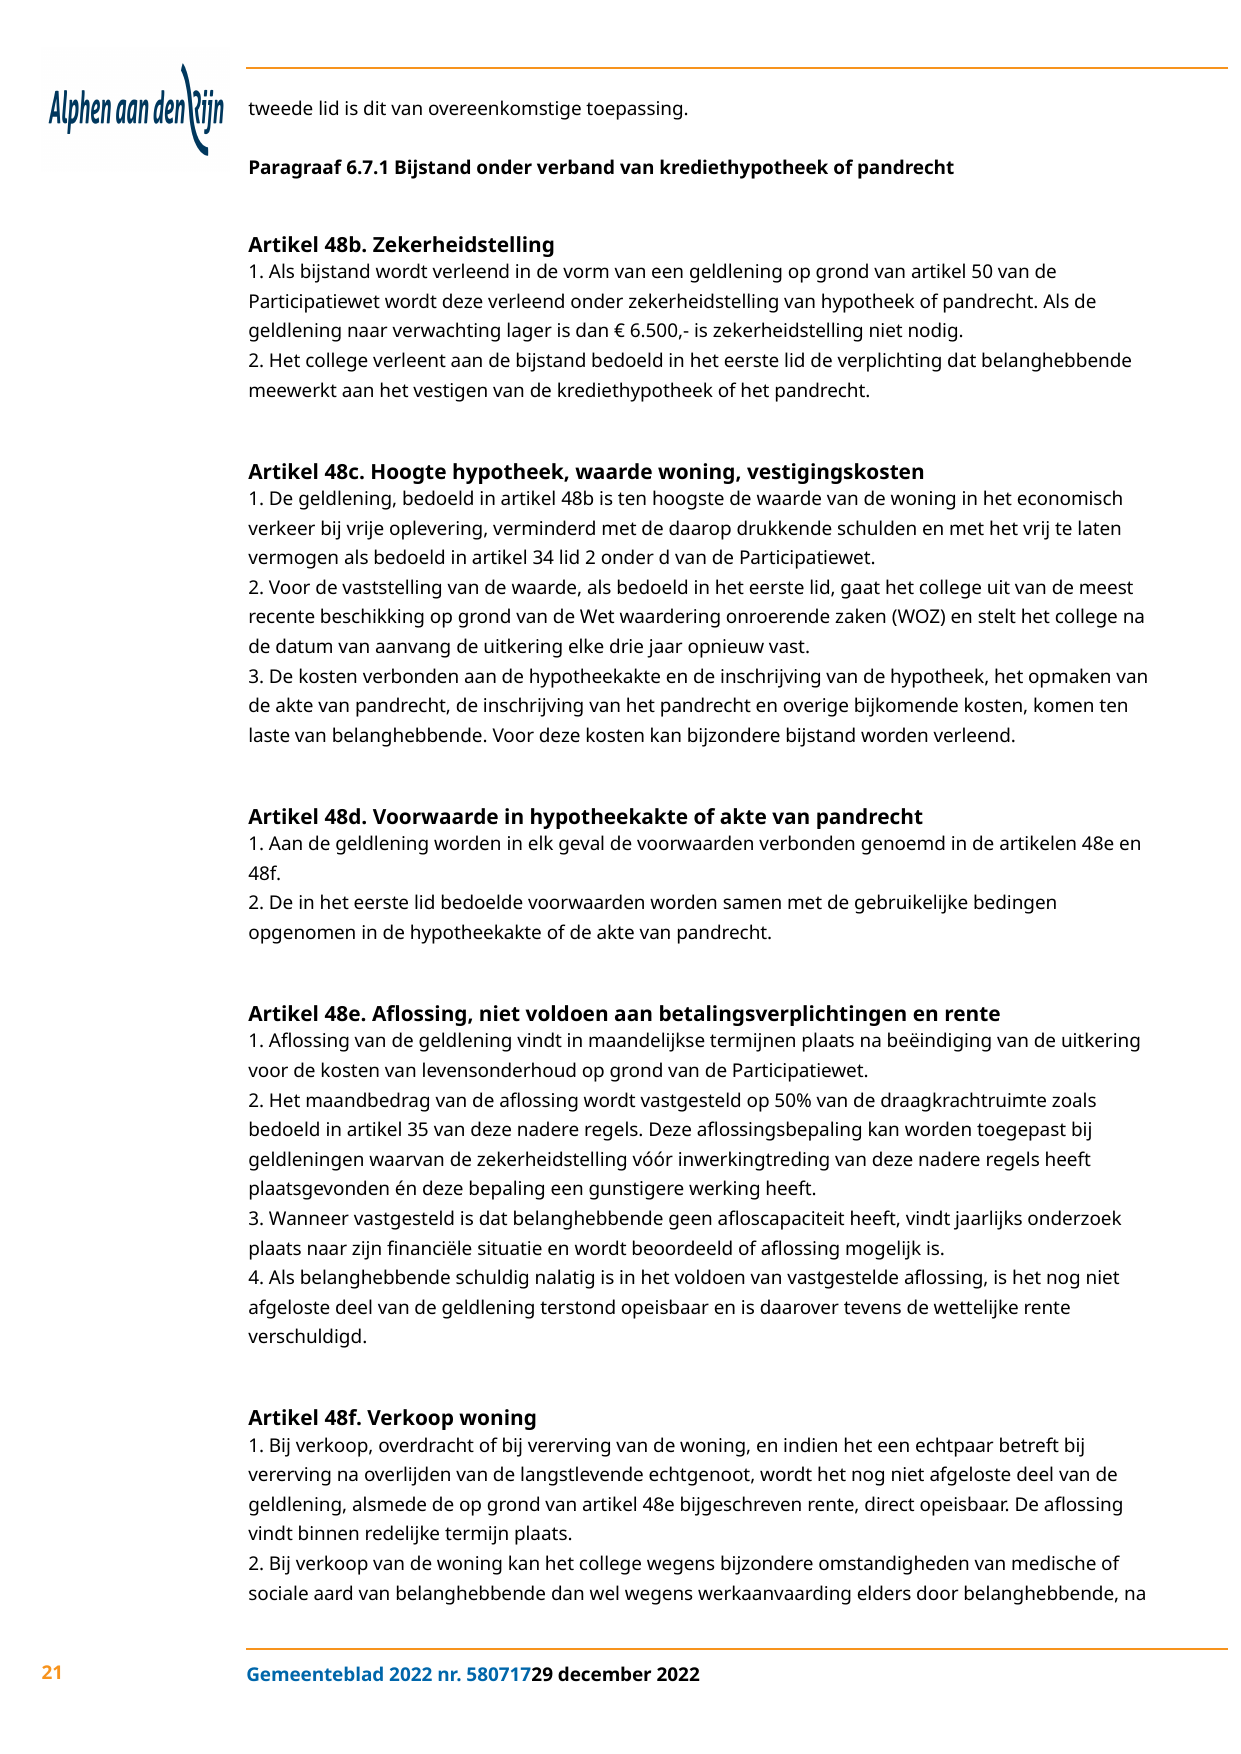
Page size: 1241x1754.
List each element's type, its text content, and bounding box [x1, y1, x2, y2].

text 1. De geldlening, bedoeld in artikel 48b is ten hoogste de waarde van de woning in het economisch verkeer bij vrije oplevering, verminderd met de daarop drukkende schulden en met het vrij te laten vermogen als bedoeld in artikel 34 lid 2 onder d van de Participatiewet. [248, 485, 1152, 570]
text 3. De kosten verbonden aan de hypotheekakte en de inschrijving van de hypotheek, het opmaken van de akte van pandrecht, de inschrijving van het pandrecht en overige bijkomende kosten, komen ten laste van belanghebbende. Voor deze kosten kan bijzondere bijstand worden verleend. [248, 663, 1152, 748]
text Artikel 48e. Aflossing, niet voldoen aan betalingsverplichtingen en rente [248, 999, 1152, 1028]
text 1. Aan de geldlening worden in elk geval de voorwaarden verbonden genoemd in de artikelen 48e en 48f. [248, 830, 1152, 886]
text 1. Bij verkoop, overdracht of bij vererving van de woning, en indien het een echtpaar betreft bij vererving na overlijden van de langstlevende echtgenoot, wordt het nog niet afgeloste deel van de geldlening, alsmede de op grond van artikel 48e bijgeschreven rente, direct opeisbaar. De aflossing vindt binnen redelijke termijn plaats. [248, 1432, 1152, 1546]
text Artikel 48d. Voorwaarde in hypotheekakte of akte van pandrecht [248, 802, 1152, 830]
picture [41, 47, 231, 172]
text Artikel 48c. Hoogte hypotheek, waarde woning, vestigingskosten [248, 457, 1152, 485]
text 2. Het maandbedrag van de aflossing wordt vastgesteld op 50% van de draagkrachtruimte zoals bedoeld in artikel 35 van deze nadere regels. Deze aflossingsbepaling kan worden toegepast bij geldleningen waarvan de zekerheidstelling vóór inwerkingtreding van deze nadere regels heeft plaatsgevonden én deze bepaling een gunstigere werking heeft. [248, 1087, 1152, 1201]
text Artikel 48f. Verkoop woning [248, 1403, 1152, 1432]
text 2. De in het eerste lid bedoelde voorwaarden worden samen met de gebruikelijke bedingen opgenomen in de hypotheekakte of de akte van pandrecht. [248, 889, 1152, 945]
text 1. Als bijstand wordt verleend in de vorm van een geldlening op grond van artikel 50 van de Participatiewet wordt deze verleend onder zekerheidstelling van hypotheek of pandrecht. Als de geldlening naar verwachting lager is dan € 6.500,- is zekerheidstelling niet nodig. [248, 258, 1152, 343]
text 2. Bij verkoop van de woning kan het college wegens bijzondere omstandigheden van medische of sociale aard van belanghebbende dan wel wegens werkaanvaarding elders door belanghebbende, na [248, 1550, 1152, 1606]
text tweede lid is dit van overeenkomstige toepassing. [248, 95, 1152, 121]
text 2. Het college verleent aan de bijstand bedoeld in het eerste lid de verplichting dat belanghebbende meewerkt aan het vestigen van de krediethypotheek of het pandrecht. [248, 347, 1152, 403]
text Paragraaf 6.7.1 Bijstand onder verband van krediethypotheek of pandrecht [248, 154, 1152, 180]
text 1. Aflossing van de geldlening vindt in maandelijkse termijnen plaats na beëindiging van de uitkering voor de kosten van levensonderhoud op grond van de Participatiewet. [248, 1028, 1152, 1083]
text 4. Als belanghebbende schuldig nalatig is in het voldoen van vastgestelde aflossing, is het nog niet afgeloste deel van de geldlening terstond opeisbaar en is daarover tevens de wettelijke rente verschuldigd. [248, 1264, 1152, 1349]
text Artikel 48b. Zekerheidstelling [248, 230, 1152, 258]
text 2. Voor de vaststelling van de waarde, als bedoeld in het eerste lid, gaat het college uit van de meest recente beschikking op grond van de Wet waardering onroerende zaken (WOZ) en stelt het college na de datum van aanvang de uitkering elke drie jaar opnieuw vast. [248, 574, 1152, 659]
text 3. Wanneer vastgesteld is dat belanghebbende geen afloscapaciteit heeft, vindt jaarlijks onderzoek plaats naar zijn financiële situatie en wordt beoordeeld of aflossing mogelijk is. [248, 1205, 1152, 1260]
